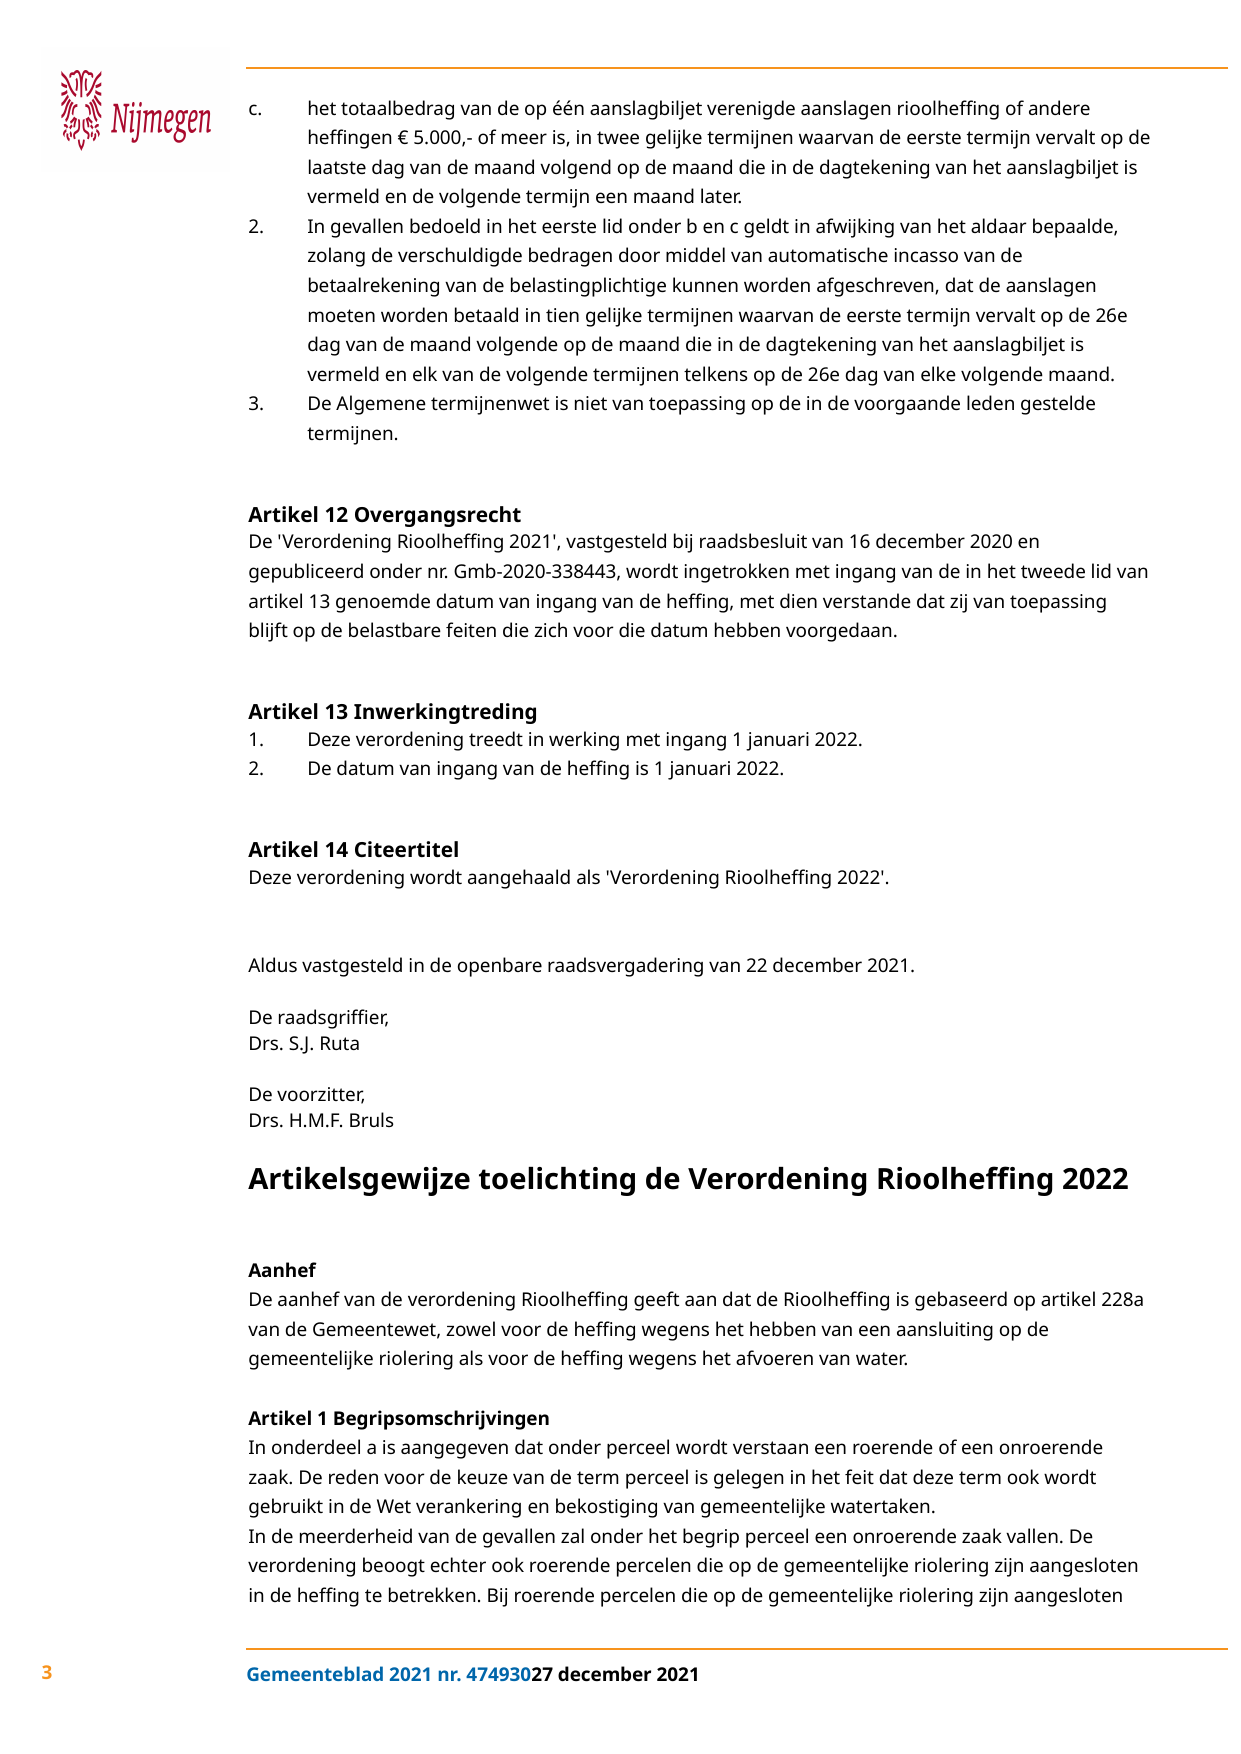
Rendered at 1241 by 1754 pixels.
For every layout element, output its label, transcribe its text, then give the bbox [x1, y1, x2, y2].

text Artikel 1 Begripsomschrijvingen [248, 1405, 1152, 1431]
text Artikel 14 Citeertitel [248, 835, 1152, 864]
list Deze verordening treedt in werking met ingang 1 januari 2022. [248, 726, 1152, 752]
text De 'Verordening Rioolheffing 2021', vastgesteld bij raadsbesluit van 16 december 2020 en gepubliceerd onder nr. Gmb-2020-338443, wordt ingetrokken met ingang van de in het tweede lid van artikel 13 genoemde datum van ingang van de heffing, met dien verstande dat zij van toepassing blijft op de belastbare feiten die zich voor die datum hebben voorgedaan. [248, 529, 1152, 643]
text De raadsgriffier, [248, 1004, 1152, 1030]
text Artikel 12 Overgangsrecht [248, 500, 1152, 529]
text Aanhef [248, 1257, 1152, 1283]
text Deze verordening wordt aangehaald als 'Verordening Rioolheffing 2022'. [248, 864, 1152, 889]
text Aldus vastgesteld in de openbare raadsvergadering van 22 december 2021. [248, 953, 1152, 978]
text De aanhef van de verordening Rioolheffing geeft aan dat de Rioolheffing is gebaseerd op artikel 228a van de Gemeentewet, zowel voor de heffing wegens het hebben van een aansluiting op de gemeentelijke riolering als voor de heffing wegens het afvoeren van water. [248, 1286, 1152, 1371]
list De datum van ingang van de heffing is 1 januari 2022. [248, 755, 1152, 781]
text Artikelsgewijze toelichting de Verordening Rioolheffing 2022 [248, 1158, 1152, 1198]
picture [41, 47, 231, 172]
list De Algemene termijnenwet is niet van toepassing op de in de voorgaande leden gestelde termijnen. [248, 391, 1152, 446]
text In de meerderheid van de gevallen zal onder het begrip perceel een onroerende zaak vallen. De verordening beoogt echter ook roerende percelen die op de gemeentelijke riolering zijn aangesloten in de heffing te betrekken. Bij roerende percelen die op de gemeentelijke riolering zijn aangesloten [248, 1523, 1152, 1608]
text Artikel 13 Inwerkingtreding [248, 697, 1152, 726]
text Drs. S.J. Ruta [248, 1030, 1152, 1056]
list het totaalbedrag van de op één aanslagbiljet verenigde aanslagen rioolheffing of andere heffingen € 5.000,- of meer is, in twee gelijke termijnen waarvan de eerste termijn vervalt op de laatste dag van de maand volgend op de maand die in de dagtekening van het aanslagbiljet is vermeld en de volgende termijn een maand later. [248, 95, 1152, 209]
list In gevallen bedoeld in het eerste lid onder b en c geldt in afwijking van het aldaar bepaalde, zolang de verschuldigde bedragen door middel van automatische incasso van de betaalrekening van de belastingplichtige kunnen worden afgeschreven, dat de aanslagen moeten worden betaald in tien gelijke termijnen waarvan de eerste termijn vervalt op de 26e dag van de maand volgende op de maand die in de dagtekening van het aanslagbiljet is vermeld en elk van de volgende termijnen telkens op de 26e dag van elke volgende maand. [248, 213, 1152, 387]
text In onderdeel a is aangegeven dat onder perceel wordt verstaan een roerende of een onroerende zaak. De reden voor de keuze van de term perceel is gelegen in het feit dat deze term ook wordt gebruikt in de Wet verankering en bekostiging van gemeentelijke watertaken. [248, 1434, 1152, 1519]
text Drs. H.M.F. Bruls [248, 1107, 1152, 1133]
text De voorzitter, [248, 1081, 1152, 1107]
